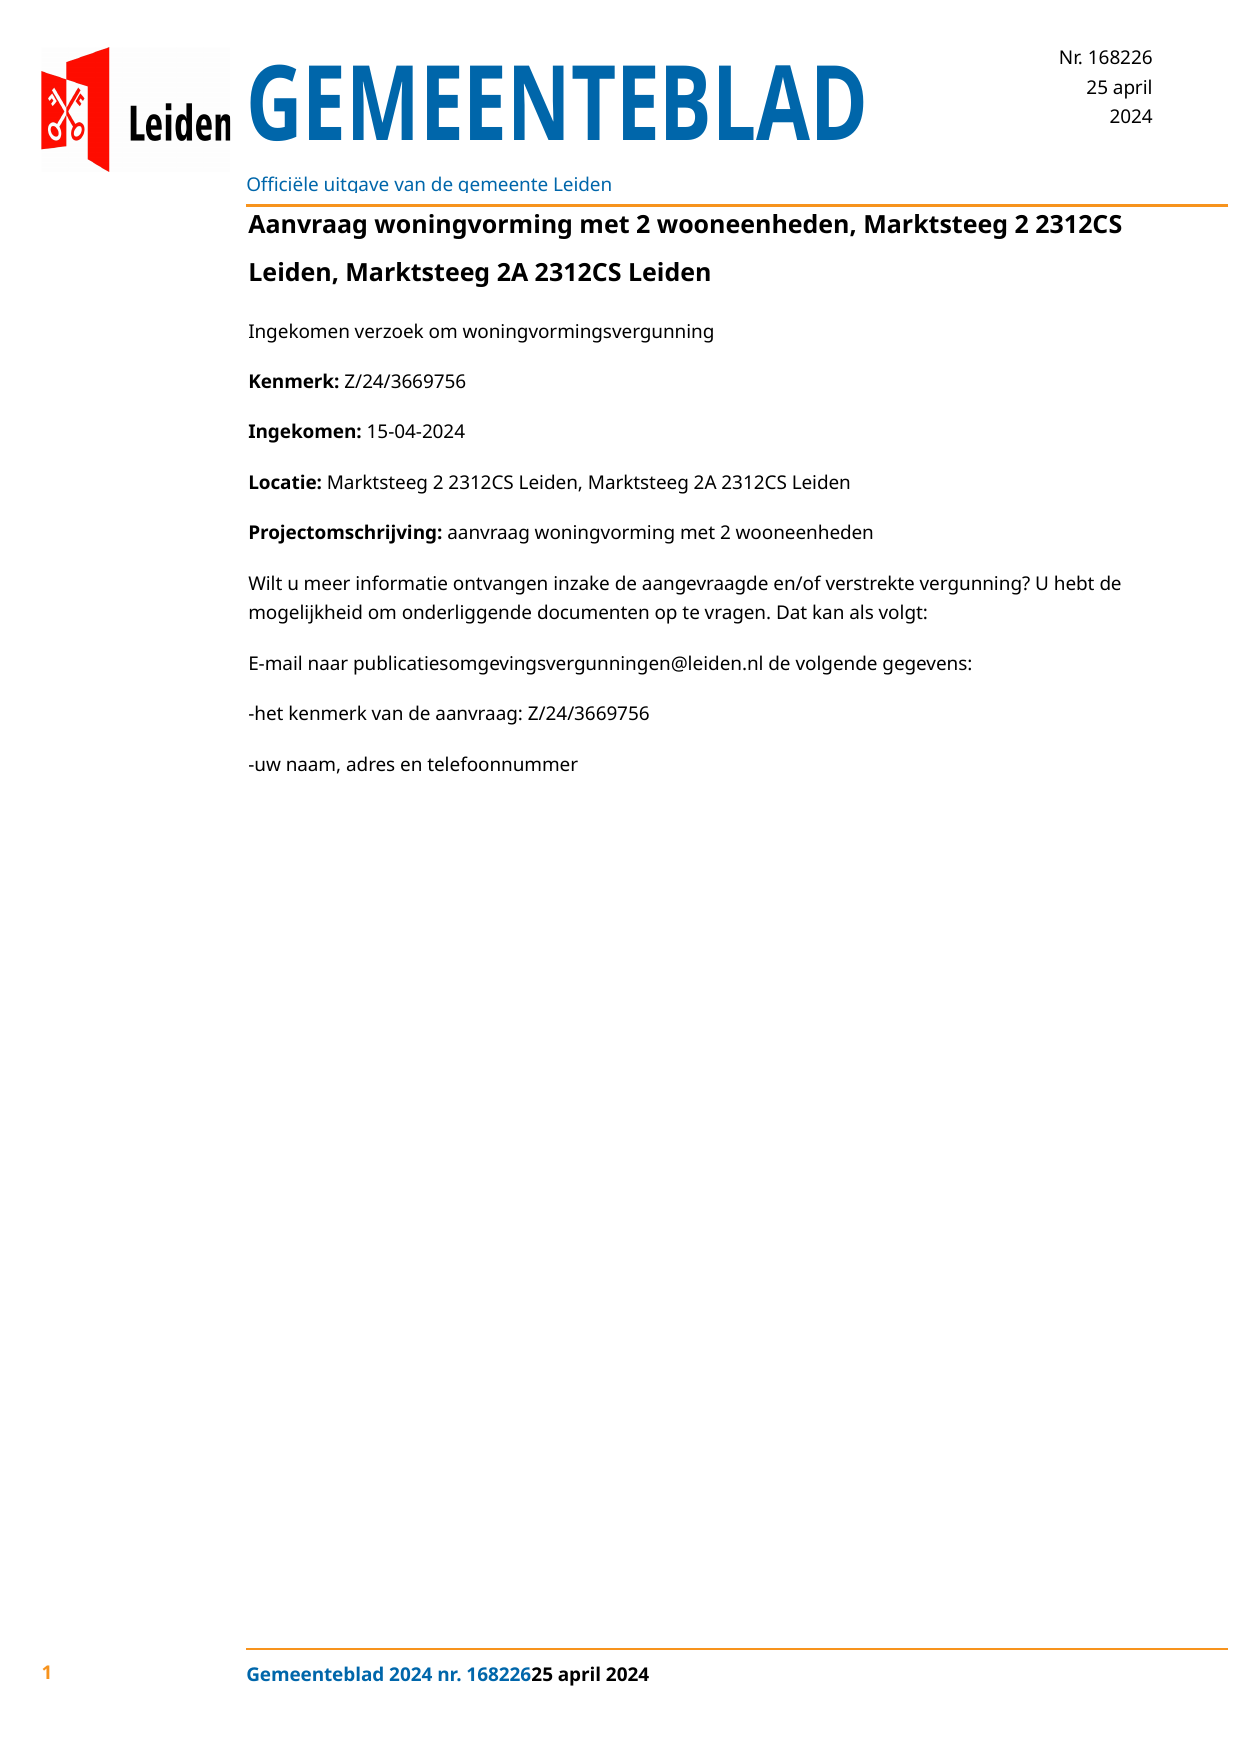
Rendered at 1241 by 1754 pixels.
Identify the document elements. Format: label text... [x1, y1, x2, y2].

text Locatie: Marktsteeg 2 2312CS Leiden, Marktsteeg 2A 2312CS Leiden [248, 469, 1152, 495]
text E-mail naar publicatiesomgevingsvergunningen@leiden.nl de volgende gegevens: [248, 650, 1152, 676]
text Ingekomen: 15-04-2024 [248, 419, 1152, 444]
text Ingekomen verzoek om woningvormingsvergunning [248, 318, 1152, 344]
text Kenmerk: Z/24/3669756 [248, 368, 1152, 394]
text -uw naam, adres en telefoonnummer [248, 751, 1152, 777]
picture [41, 47, 231, 172]
text Projectomschrijving: aanvraag woningvorming met 2 wooneenheden [248, 519, 1152, 545]
text Wilt u meer informatie ontvangen inzake de aangevraagde en/of verstrekte vergunning? U hebt de mogelijkheid om onderliggende documenten op te vragen. Dat kan als volgt: [248, 570, 1152, 625]
text -het kenmerk van de aanvraag: Z/24/3669756 [248, 700, 1152, 726]
text Aanvraag woningvorming met 2 wooneenheden, Marktsteeg 2 2312CS Leiden, Marktsteeg 2A 2312CS Leiden [248, 207, 1152, 288]
